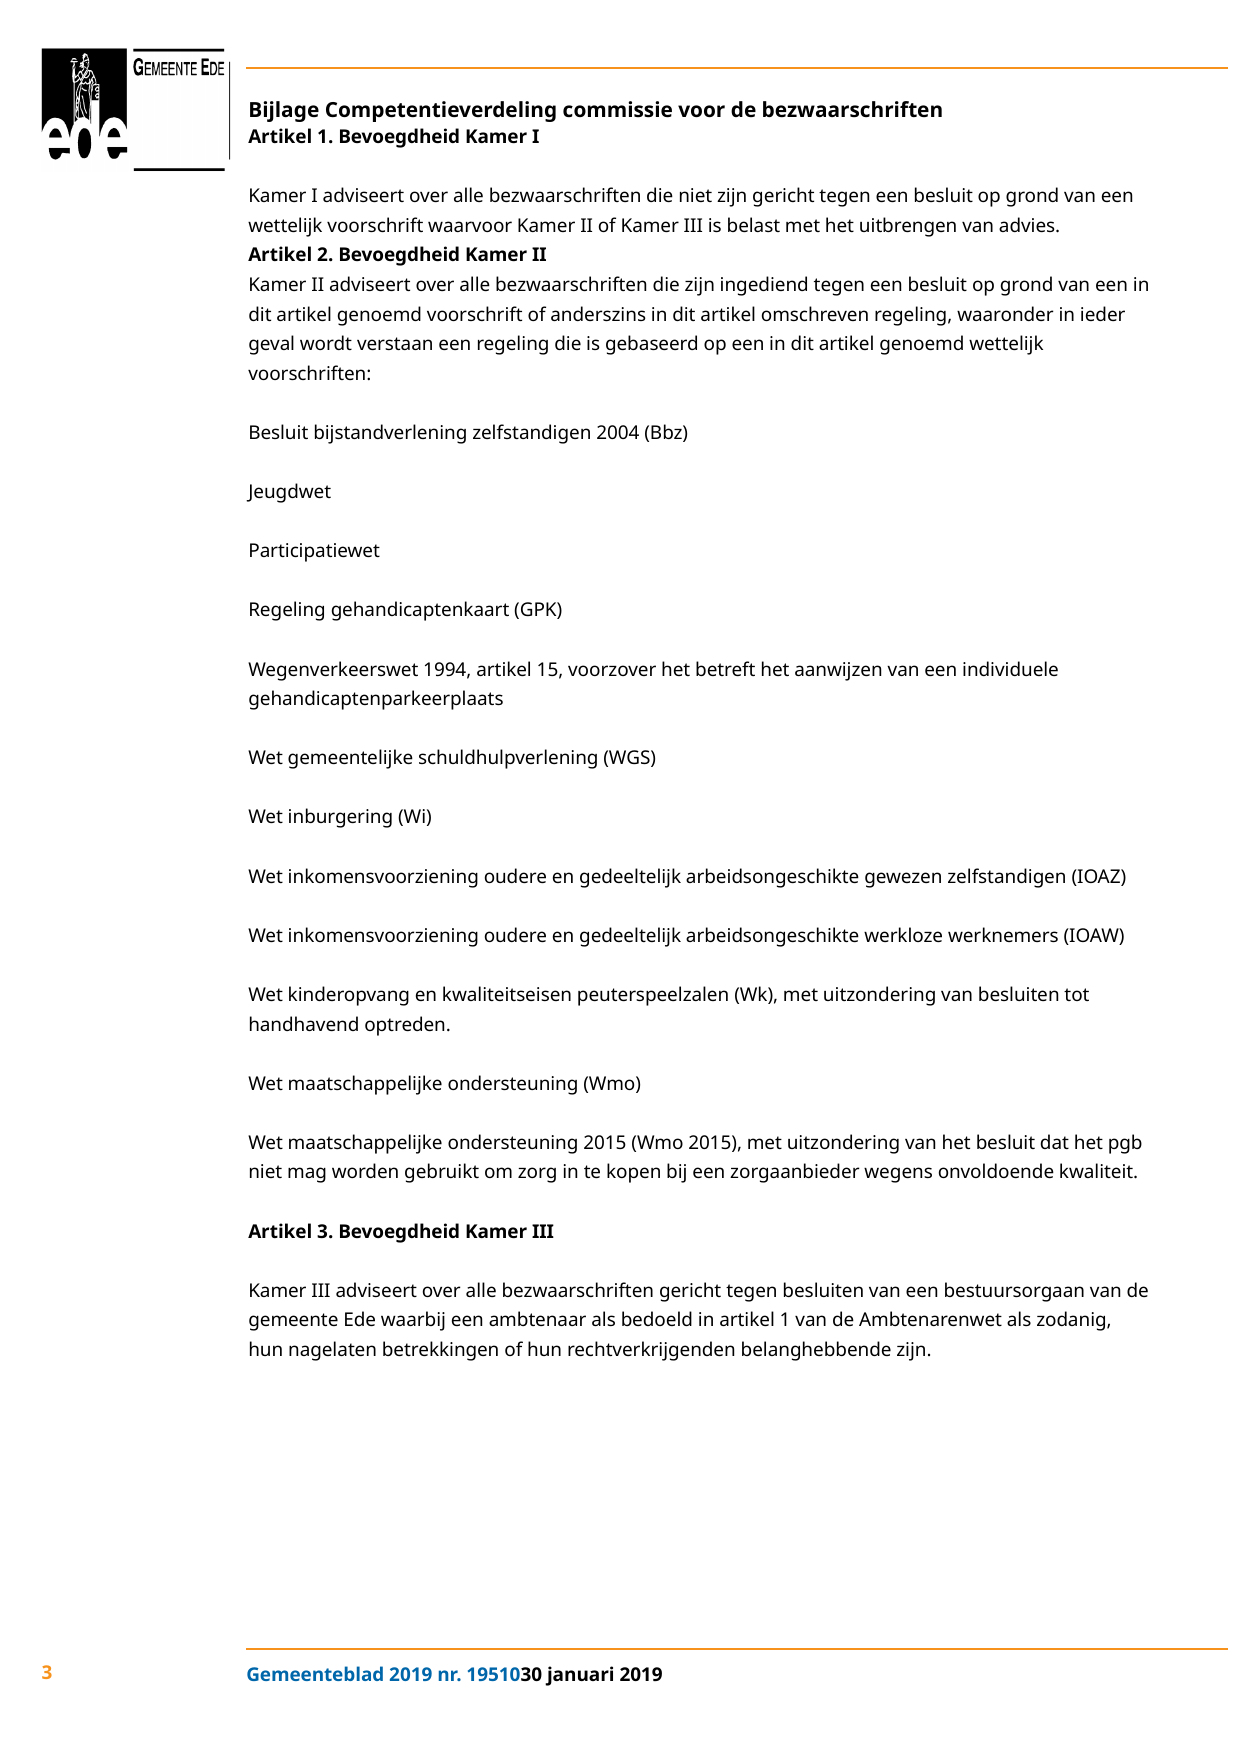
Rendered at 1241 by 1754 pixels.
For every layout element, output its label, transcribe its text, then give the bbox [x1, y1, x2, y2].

text Artikel 3. Bevoegdheid Kamer III [248, 1218, 1152, 1244]
text Wet inkomensvoorziening oudere en gedeeltelijk arbeidsongeschikte werkloze werknemers (IOAW) [248, 922, 1152, 948]
text Regeling gehandicaptenkaart (GPK) [248, 597, 1152, 622]
text Artikel 1. Bevoegdheid Kamer I [248, 123, 1152, 149]
text Jeugdwet [248, 478, 1152, 504]
text Bijlage Competentieverdeling commissie voor de bezwaarschriften [248, 95, 1152, 123]
text Artikel 2. Bevoegdheid Kamer II [248, 242, 1152, 267]
text Wet inburgering (Wi) [248, 804, 1152, 829]
text Wet gemeentelijke schuldhulpverlening (WGS) [248, 744, 1152, 770]
text Wet kinderopvang en kwaliteitseisen peuterspeelzalen (Wk), met uitzondering van besluiten tot handhavend optreden. [248, 981, 1152, 1037]
text Wet maatschappelijke ondersteuning (Wmo) [248, 1070, 1152, 1096]
text Wet inkomensvoorziening oudere en gedeeltelijk arbeidsongeschikte gewezen zelfstandigen (IOAZ) [248, 863, 1152, 889]
text Kamer III adviseert over alle bezwaarschriften gericht tegen besluiten van een bestuursorgaan van de gemeente Ede waarbij een ambtenaar als bedoeld in artikel 1 van de Ambtenarenwet als zodanig, hun nagelaten betrekkingen of hun rechtverkrijgenden belanghebbende zijn. [248, 1277, 1152, 1362]
text Kamer I adviseert over alle bezwaarschriften die niet zijn gericht tegen een besluit op grond van een wettelijk voorschrift waarvoor Kamer II of Kamer III is belast met het uitbrengen van advies. [248, 182, 1152, 238]
text Besluit bijstandverlening zelfstandigen 2004 (Bbz) [248, 419, 1152, 445]
text Kamer II adviseert over alle bezwaarschriften die zijn ingediend tegen een besluit op grond van een in dit artikel genoemd voorschrift of anderszins in dit artikel omschreven regeling, waaronder in ieder geval wordt verstaan een regeling die is gebaseerd op een in dit artikel genoemd wettelijk voorschriften: [248, 271, 1152, 386]
text Wet maatschappelijke ondersteuning 2015 (Wmo 2015), met uitzondering van het besluit dat het pgb niet mag worden gebruikt om zorg in te kopen bij een zorgaanbieder wegens onvoldoende kwaliteit. [248, 1129, 1152, 1184]
text Participatiewet [248, 537, 1152, 563]
text Wegenverkeerswet 1994, artikel 15, voorzover het betreft het aanwijzen van een individuele gehandicaptenparkeerplaats [248, 656, 1152, 711]
picture [41, 47, 231, 172]
